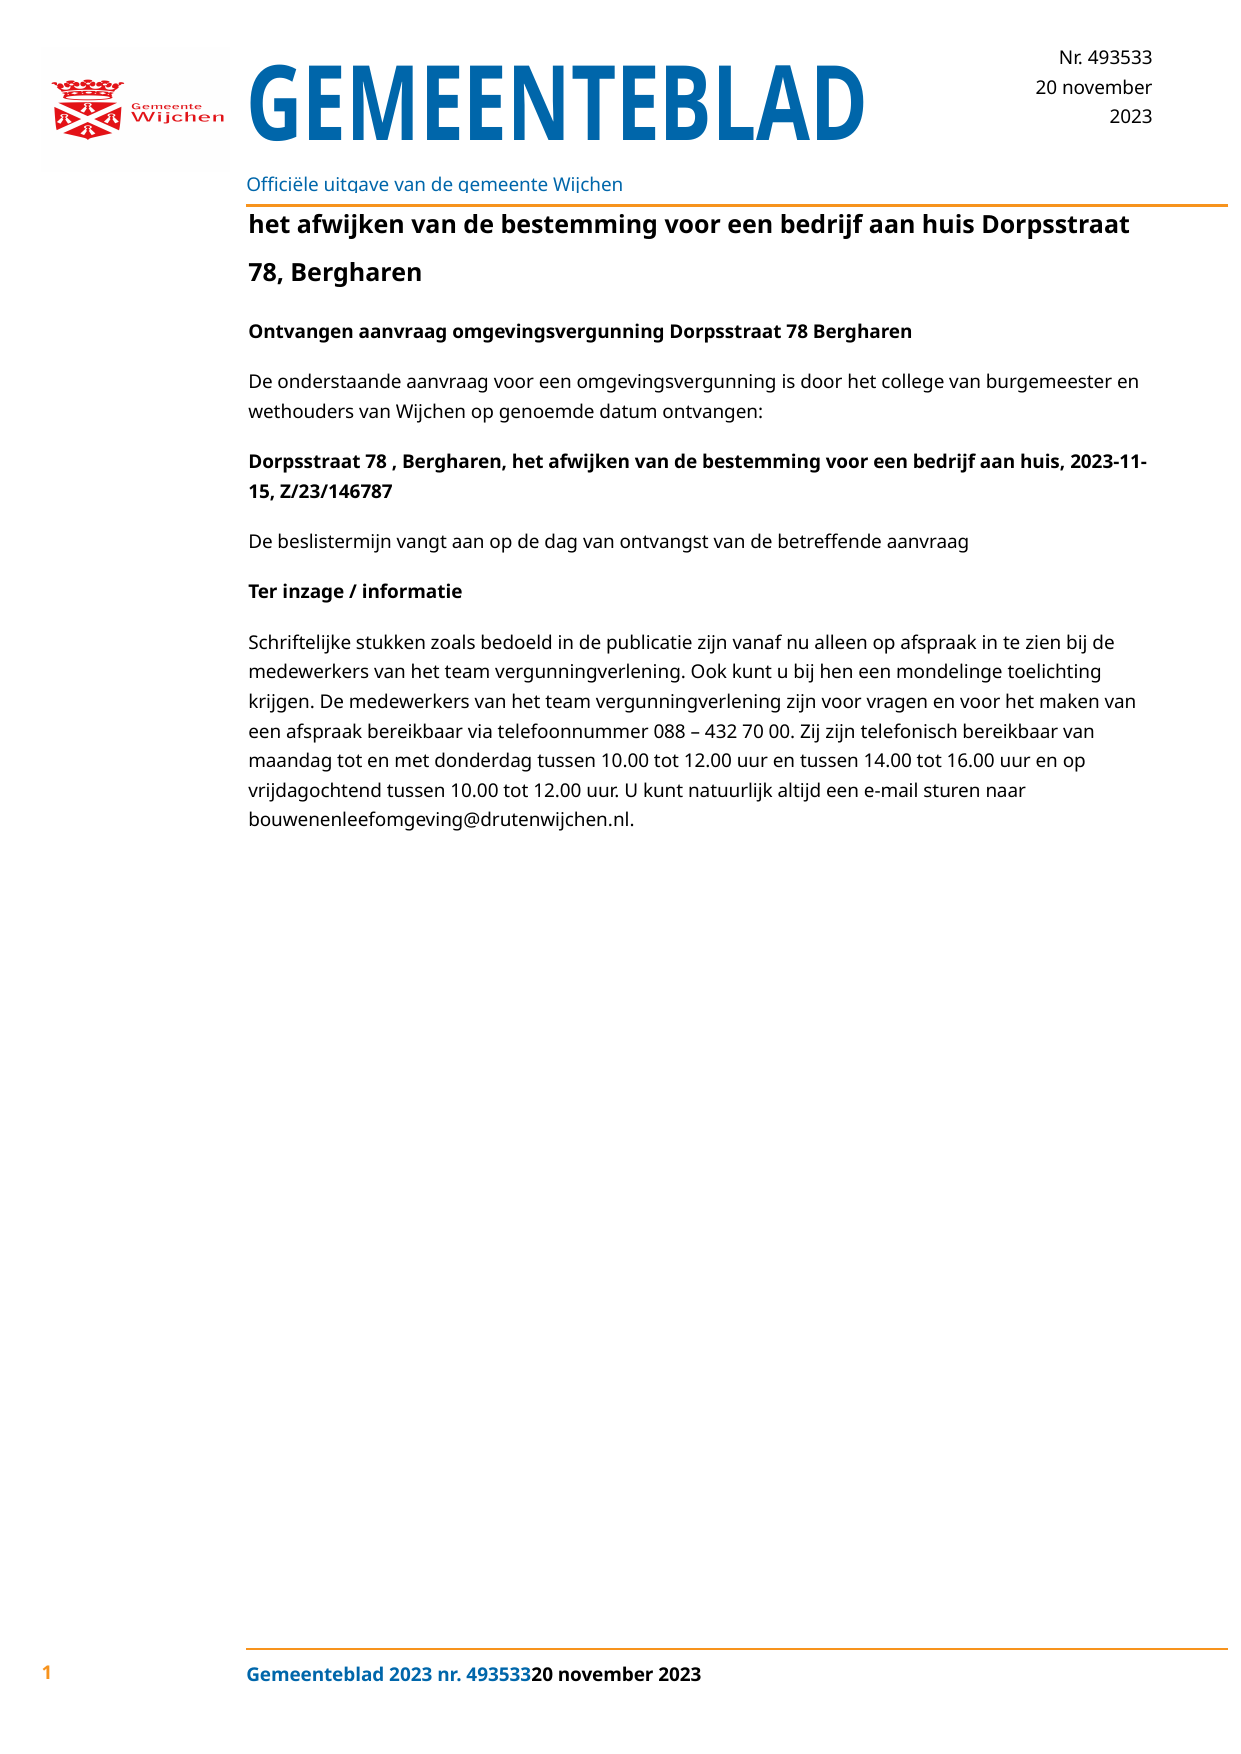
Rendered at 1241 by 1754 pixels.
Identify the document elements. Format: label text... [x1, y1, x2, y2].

text Ontvangen aanvraag omgevingsvergunning Dorpsstraat 78 Bergharen [248, 318, 1152, 344]
text Dorpsstraat 78 , Bergharen, het afwijken van de bestemming voor een bedrijf aan huis, 2023-11-15, Z/23/146787 [248, 448, 1152, 504]
text het afwijken van de bestemming voor een bedrijf aan huis Dorpsstraat 78, Bergharen [248, 207, 1152, 288]
text De onderstaande aanvraag voor een omgevingsvergunning is door het college van burgemeester en wethouders van Wijchen op genoemde datum ontvangen: [248, 368, 1152, 424]
text Schriftelijke stukken zoals bedoeld in de publicatie zijn vanaf nu alleen op afspraak in te zien bij de medewerkers van het team vergunningverlening. Ook kunt u bij hen een mondelinge toelichting krijgen. De medewerkers van het team vergunningverlening zijn voor vragen en voor het maken van een afspraak bereikbaar via telefoonnummer 088 – 432 70 00. Zij zijn telefonisch bereikbaar van maandag tot en met donderdag tussen 10.00 tot 12.00 uur en tussen 14.00 tot 16.00 uur en op vrijdagochtend tussen 10.00 tot 12.00 uur. U kunt natuurlijk altijd een e-mail sturen naar bouwenenleefomgeving@drutenwijchen.nl. [248, 629, 1152, 832]
picture [41, 47, 231, 172]
text Ter inzage / informatie [248, 579, 1152, 604]
text De beslistermijn vangt aan op de dag van ontvangst van de betreffende aanvraag [248, 528, 1152, 554]
